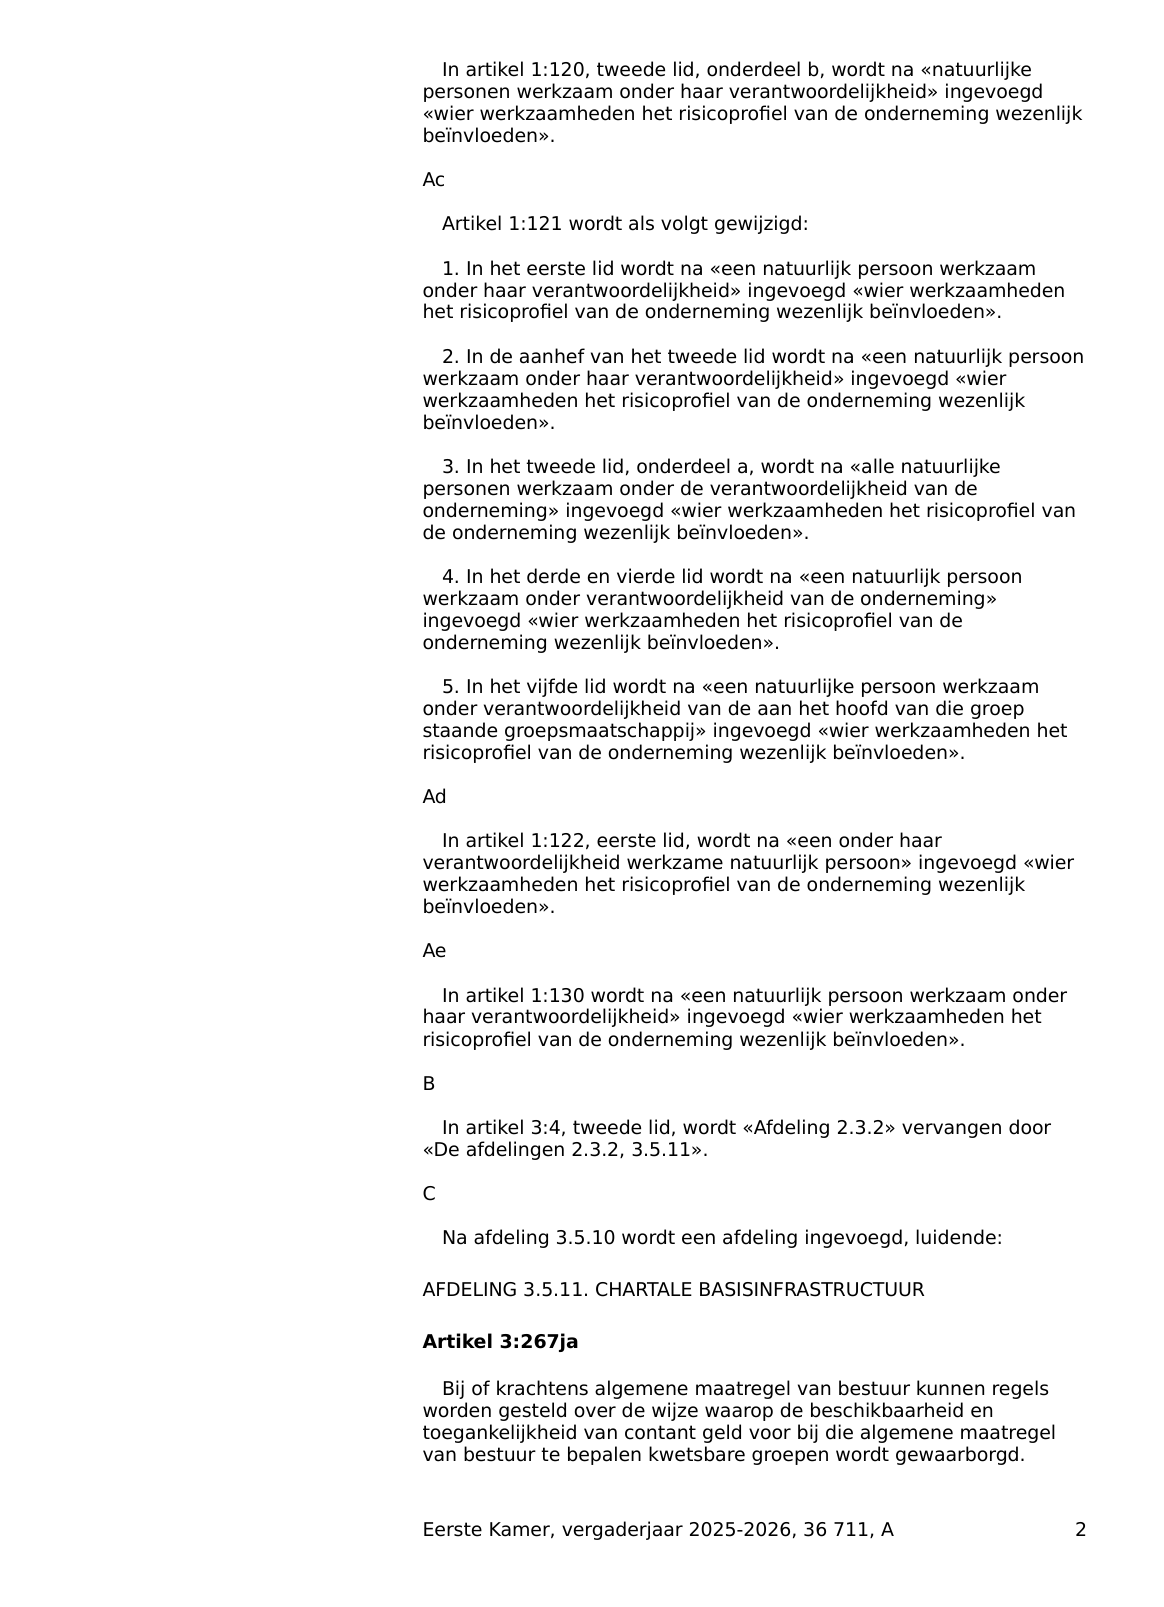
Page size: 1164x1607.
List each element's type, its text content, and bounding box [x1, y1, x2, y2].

subtitle Artikel 3:267ja [422, 1331, 1087, 1353]
text In artikel 1:120, tweede lid, onderdeel b, wordt na «natuurlijke personen werkzaam onder haar verantwoordelijkheid» ingevoegd «wier werkzaamheden het risicoprofiel van de onderneming wezenlijk beïnvloeden». [422, 59, 1087, 147]
text Ad [422, 786, 1087, 808]
text In artikel 3:4, tweede lid, wordt «Afdeling 2.3.2» vervangen door «De afdelingen 2.3.2, 3.5.11». [422, 1117, 1087, 1161]
text B [422, 1073, 1087, 1094]
text In artikel 1:130 wordt na «een natuurlijk persoon werkzaam onder haar verantwoordelijkheid» ingevoegd «wier werkzaamheden het risicoprofiel van de onderneming wezenlijk beïnvloeden». [422, 984, 1087, 1050]
text Ac [422, 169, 1087, 191]
text In artikel 1:122, eerste lid, wordt na «een onder haar verantwoordelijkheid werkzame natuurlijk persoon» ingevoegd «wier werkzaamheden het risicoprofiel van de onderneming wezenlijk beïnvloeden». [422, 830, 1087, 918]
text 3. In het tweede lid, onderdeel a, wordt na «alle natuurlijke personen werkzaam onder de verantwoordelijkheid van de onderneming» ingevoegd «wier werkzaamheden het risicoprofiel van de onderneming wezenlijk beïnvloeden». [422, 456, 1087, 544]
text 4. In het derde en vierde lid wordt na «een natuurlijk persoon werkzaam onder verantwoordelijkheid van de onderneming» ingevoegd «wier werkzaamheden het risicoprofiel van de onderneming wezenlijk beïnvloeden». [422, 566, 1087, 654]
text Bij of krachtens algemene maatregel van bestuur kunnen regels worden gesteld over de wijze waarop de beschikbaarheid en toegankelijkheid van contant geld voor bij die algemene maatregel van bestuur te bepalen kwetsbare groepen wordt gewaarborgd. [422, 1378, 1087, 1466]
subtitle AFDELING 3.5.11. CHARTALE BASISINFRASTRUCTUUR [422, 1279, 1087, 1301]
text 5. In het vijfde lid wordt na «een natuurlijke persoon werkzaam onder verantwoordelijkheid van de aan het hoofd van die groep staande groepsmaatschappij» ingevoegd «wier werkzaamheden het risicoprofiel van de onderneming wezenlijk beïnvloeden». [422, 676, 1087, 764]
text Na afdeling 3.5.10 wordt een afdeling ingevoegd, luidende: [422, 1227, 1087, 1249]
text C [422, 1183, 1087, 1205]
text 2. In de aanhef van het tweede lid wordt na «een natuurlijk persoon werkzaam onder haar verantwoordelijkheid» ingevoegd «wier werkzaamheden het risicoprofiel van de onderneming wezenlijk beïnvloeden». [422, 346, 1087, 433]
text 1. In het eerste lid wordt na «een natuurlijk persoon werkzaam onder haar verantwoordelijkheid» ingevoegd «wier werkzaamheden het risicoprofiel van de onderneming wezenlijk beïnvloeden». [422, 257, 1087, 323]
text Ae [422, 940, 1087, 962]
text Artikel 1:121 wordt als volgt gewijzigd: [422, 213, 1087, 235]
